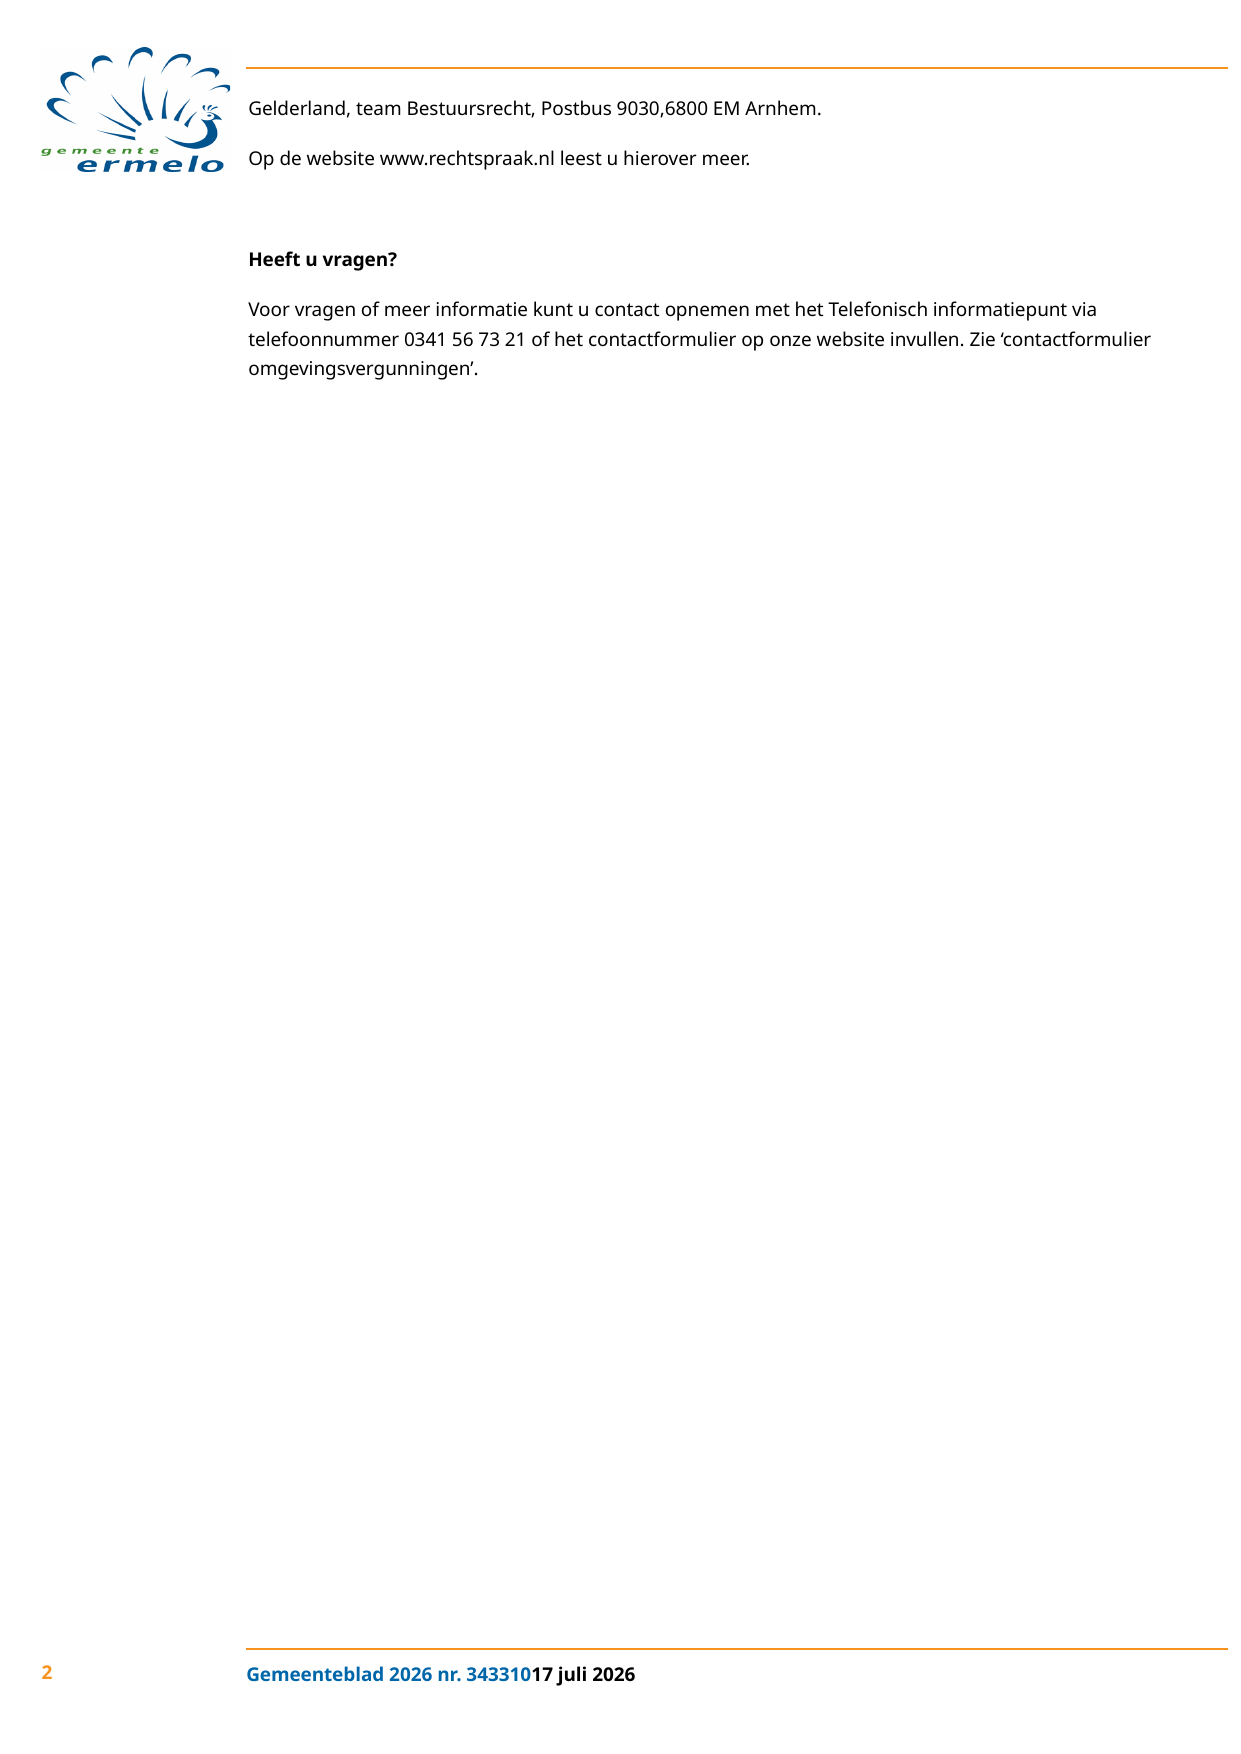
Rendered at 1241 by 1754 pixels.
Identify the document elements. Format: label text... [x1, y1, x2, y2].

picture [41, 47, 231, 172]
text Heeft u vragen? [248, 246, 1152, 272]
text Op de website www.rechtspraak.nl leest u hierover meer. [248, 145, 1152, 171]
text Gelderland, team Bestuursrecht, Postbus 9030,6800 EM Arnhem. [248, 95, 1152, 121]
text Voor vragen of meer informatie kunt u contact opnemen met het Telefonisch informatiepunt via telefoonnummer 0341 56 73 21 of het contactformulier op onze website invullen. Zie ‘contactformulier omgevingsvergunningen’. [248, 296, 1152, 381]
